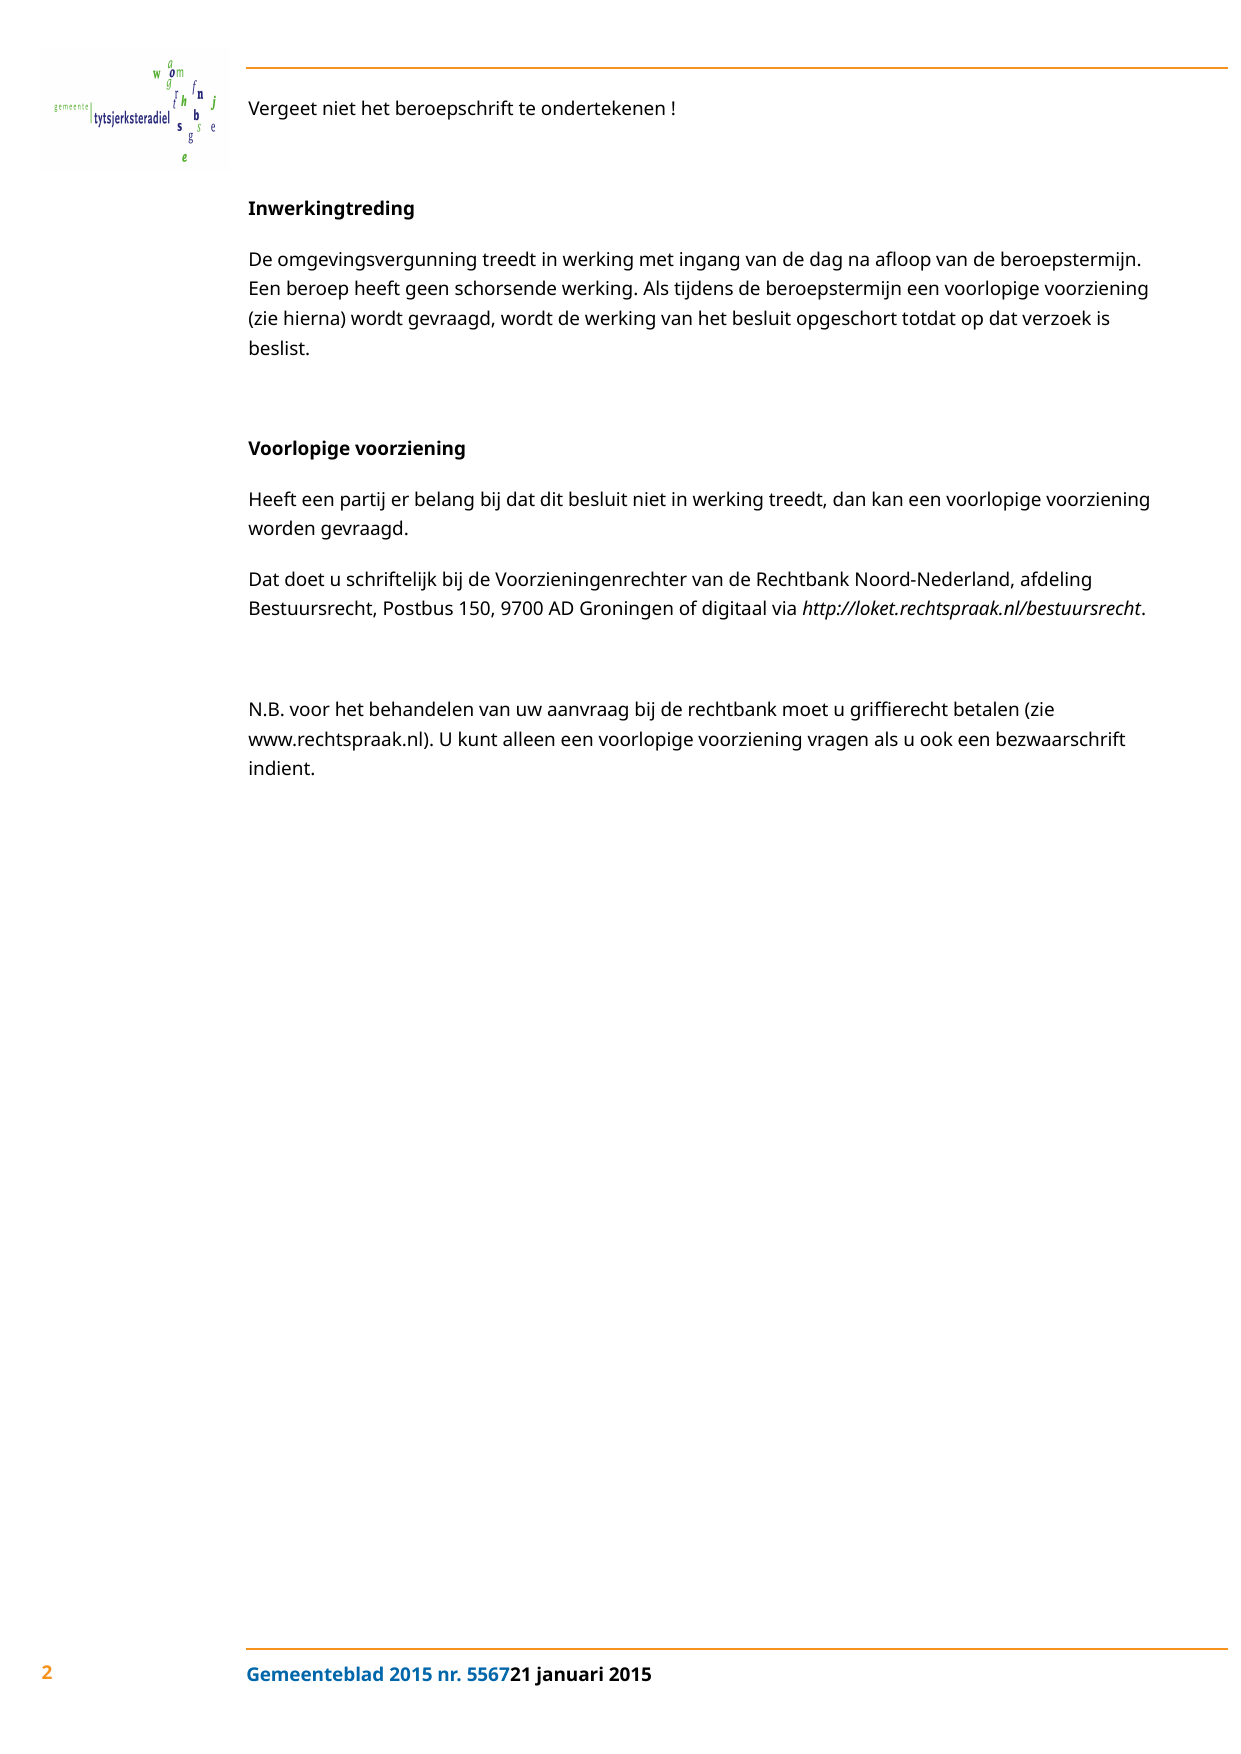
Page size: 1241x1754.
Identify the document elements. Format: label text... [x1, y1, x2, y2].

picture [41, 47, 231, 172]
text N.B. voor het behandelen van uw aanvraag bij de rechtbank moet u griffierecht betalen (zie www.rechtspraak.nl). U kunt alleen een voorlopige voorziening vragen als u ook een bezwaarschrift indient. [248, 696, 1152, 781]
text Vergeet niet het beroepschrift te ondertekenen ! [248, 95, 1152, 121]
text Inwerkingtreding [248, 196, 1152, 221]
text De omgevingsvergunning treedt in werking met ingang van de dag na afloop van de beroepstermijn. Een beroep heeft geen schorsende werking. Als tijdens de beroepstermijn een voorlopige voorziening (zie hierna) wordt gevraagd, wordt de werking van het besluit opgeschort totdat op dat verzoek is beslist. [248, 246, 1152, 361]
text Heeft een partij er belang bij dat dit besluit niet in werking treedt, dan kan een voorlopige voorziening worden gevraagd. [248, 486, 1152, 541]
text Dat doet u schriftelijk bij de Voorzieningenrechter van de Rechtbank Noord-Nederland, afdeling Bestuursrecht, Postbus 150, 9700 AD Groningen of digitaal via http://loket.rechtspraak.nl/bestuursrecht. [248, 566, 1152, 621]
text Voorlopige voorziening [248, 436, 1152, 461]
